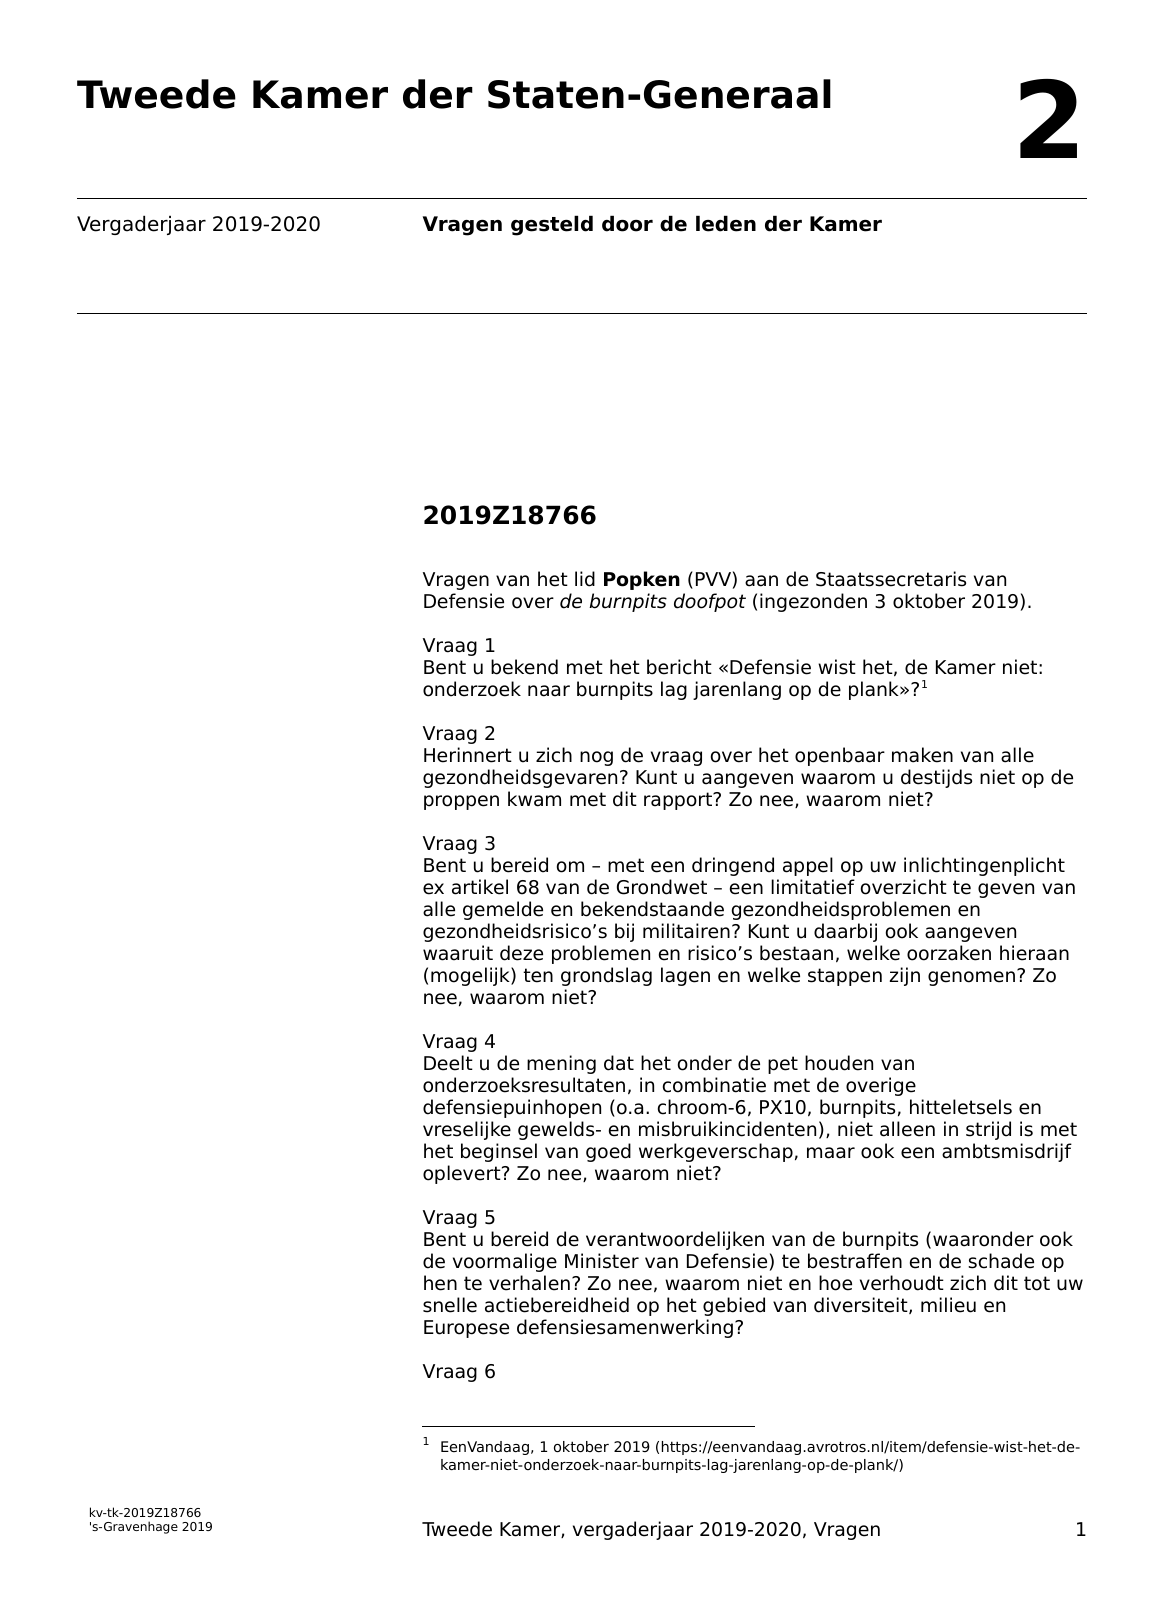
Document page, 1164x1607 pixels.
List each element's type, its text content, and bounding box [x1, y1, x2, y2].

text Bent u bereid om – met een dringend appel op uw inlichtingenplicht ex artikel 68 van de Grondwet – een limitatief overzicht te geven van alle gemelde en bekendstaande gezondheidsproblemen en gezondheidsrisico’s bij militairen? Kunt u daarbij ook aangeven waaruit deze problemen en risico’s bestaan, welke oorzaken hieraan (mogelijk) ten grondslag lagen en welke stappen zijn genomen? Zo nee, waarom niet? [422, 855, 1087, 1009]
text kv-tk-2019Z18766 [88, 1506, 323, 1520]
table_header 2 [886, 59, 1087, 198]
text EenVandaag, 1 oktober 2019 (https://eenvandaag.avrotros.nl/item/defensie-wist-het-de-kamer-niet-onderzoek-naar-burnpits-lag-jarenlang-op-de-plank/) [422, 1435, 1087, 1474]
text Vraag 5 [422, 1207, 1087, 1229]
text Vraag 3 [422, 833, 1087, 855]
text Vragen van het lid Popken (PVV) aan de Staatssecretaris van Defensie over de burnpits doofpot (ingezonden 3 oktober 2019). [422, 569, 1087, 613]
text 2019Z18766 [422, 501, 1087, 531]
text Vraag 1 [422, 635, 1087, 657]
text 's-Gravenhage 2019 [88, 1520, 323, 1534]
table_header Tweede Kamer der Staten-Generaal [77, 59, 886, 198]
text Vraag 2 [422, 723, 1087, 745]
table_cell Vergaderjaar 2019-2020 [77, 199, 422, 313]
text Vraag 6 [422, 1361, 1087, 1383]
text Bent u bekend met het bericht «Defensie wist het, de Kamer niet: onderzoek naar burnpits lag jarenlang op de plank»? [422, 657, 1087, 701]
text Vraag 4 [422, 1031, 1087, 1053]
text Deelt u de mening dat het onder de pet houden van onderzoeksresultaten, in combinatie met de overige defensiepuinhopen (o.a. chroom-6, PX10, burnpits, hitteletsels en vreselijke gewelds- en misbruikincidenten), niet alleen in strijd is met het beginsel van goed werkgeverschap, maar ook een ambtsmisdrijf oplevert? Zo nee, waarom niet? [422, 1053, 1087, 1185]
text Herinnert u zich nog de vraag over het openbaar maken van alle gezondheidsgevaren? Kunt u aangeven waarom u destijds niet op de proppen kwam met dit rapport? Zo nee, waarom niet? [422, 745, 1087, 811]
text Bent u bereid de verantwoordelijken van de burnpits (waaronder ook de voormalige Minister van Defensie) te bestraffen en de schade op hen te verhalen? Zo nee, waarom niet en hoe verhoudt zich dit tot uw snelle actiebereidheid op het gebied van diversiteit, milieu en Europese defensiesamenwerking? [422, 1229, 1087, 1339]
table_cell Vragen gesteld door de leden der Kamer [422, 199, 1087, 313]
